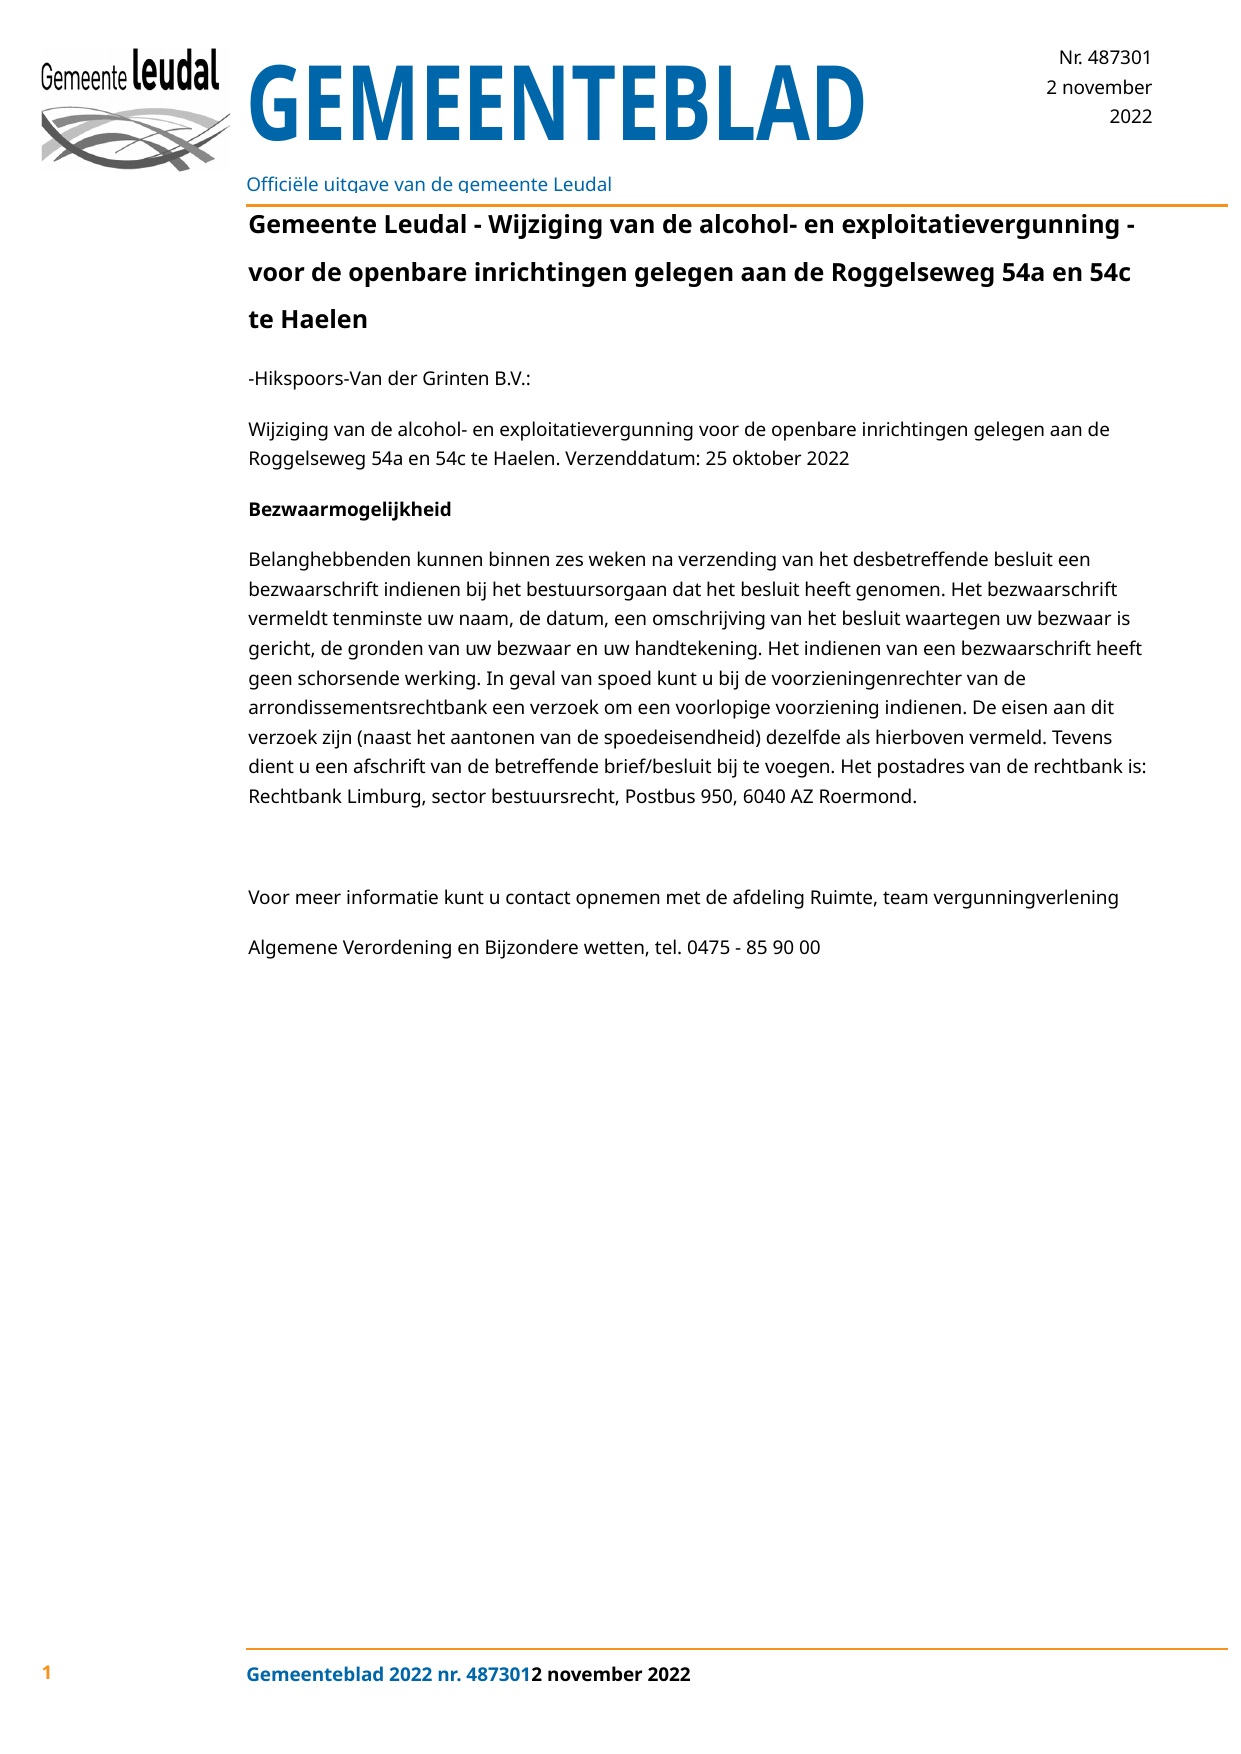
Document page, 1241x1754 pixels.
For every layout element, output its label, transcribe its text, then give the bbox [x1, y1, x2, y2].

text Wijziging van de alcohol- en exploitatievergunning voor de openbare inrichtingen gelegen aan de Roggelseweg 54a en 54c te Haelen. Verzenddatum: 25 oktober 2022 [248, 416, 1152, 471]
text -Hikspoors-Van der Grinten B.V.: [248, 366, 1152, 391]
text Belanghebbenden kunnen binnen zes weken na verzending van het desbetreffende besluit een bezwaarschrift indienen bij het bestuursorgaan dat het besluit heeft genomen. Het bezwaarschrift vermeldt tenminste uw naam, de datum, een omschrijving van het besluit waartegen uw bezwaar is gericht, de gronden van uw bezwaar en uw handtekening. Het indienen van een bezwaarschrift heeft geen schorsende werking. In geval van spoed kunt u bij de voorzieningenrechter van de arrondissementsrechtbank een verzoek om een voorlopige voorziening indienen. De eisen aan dit verzoek zijn (naast het aantonen van de spoedeisendheid) dezelfde als hierboven vermeld. Tevens dient u een afschrift van de betreffende brief/besluit bij te voegen. Het postadres van de rechtbank is: Rechtbank Limburg, sector bestuursrecht, Postbus 950, 6040 AZ Roermond. [248, 546, 1152, 809]
text Voor meer informatie kunt u contact opnemen met de afdeling Ruimte, team vergunningverlening [248, 884, 1152, 909]
text Algemene Verordening en Bijzondere wetten, tel. 0475 - 85 90 00 [248, 934, 1152, 960]
text Gemeente Leudal - Wijziging van de alcohol- en exploitatievergunning - voor de openbare inrichtingen gelegen aan de Roggelseweg 54a en 54c te Haelen [248, 207, 1152, 336]
picture [41, 47, 231, 172]
text Bezwaarmogelijkheid [248, 496, 1152, 522]
